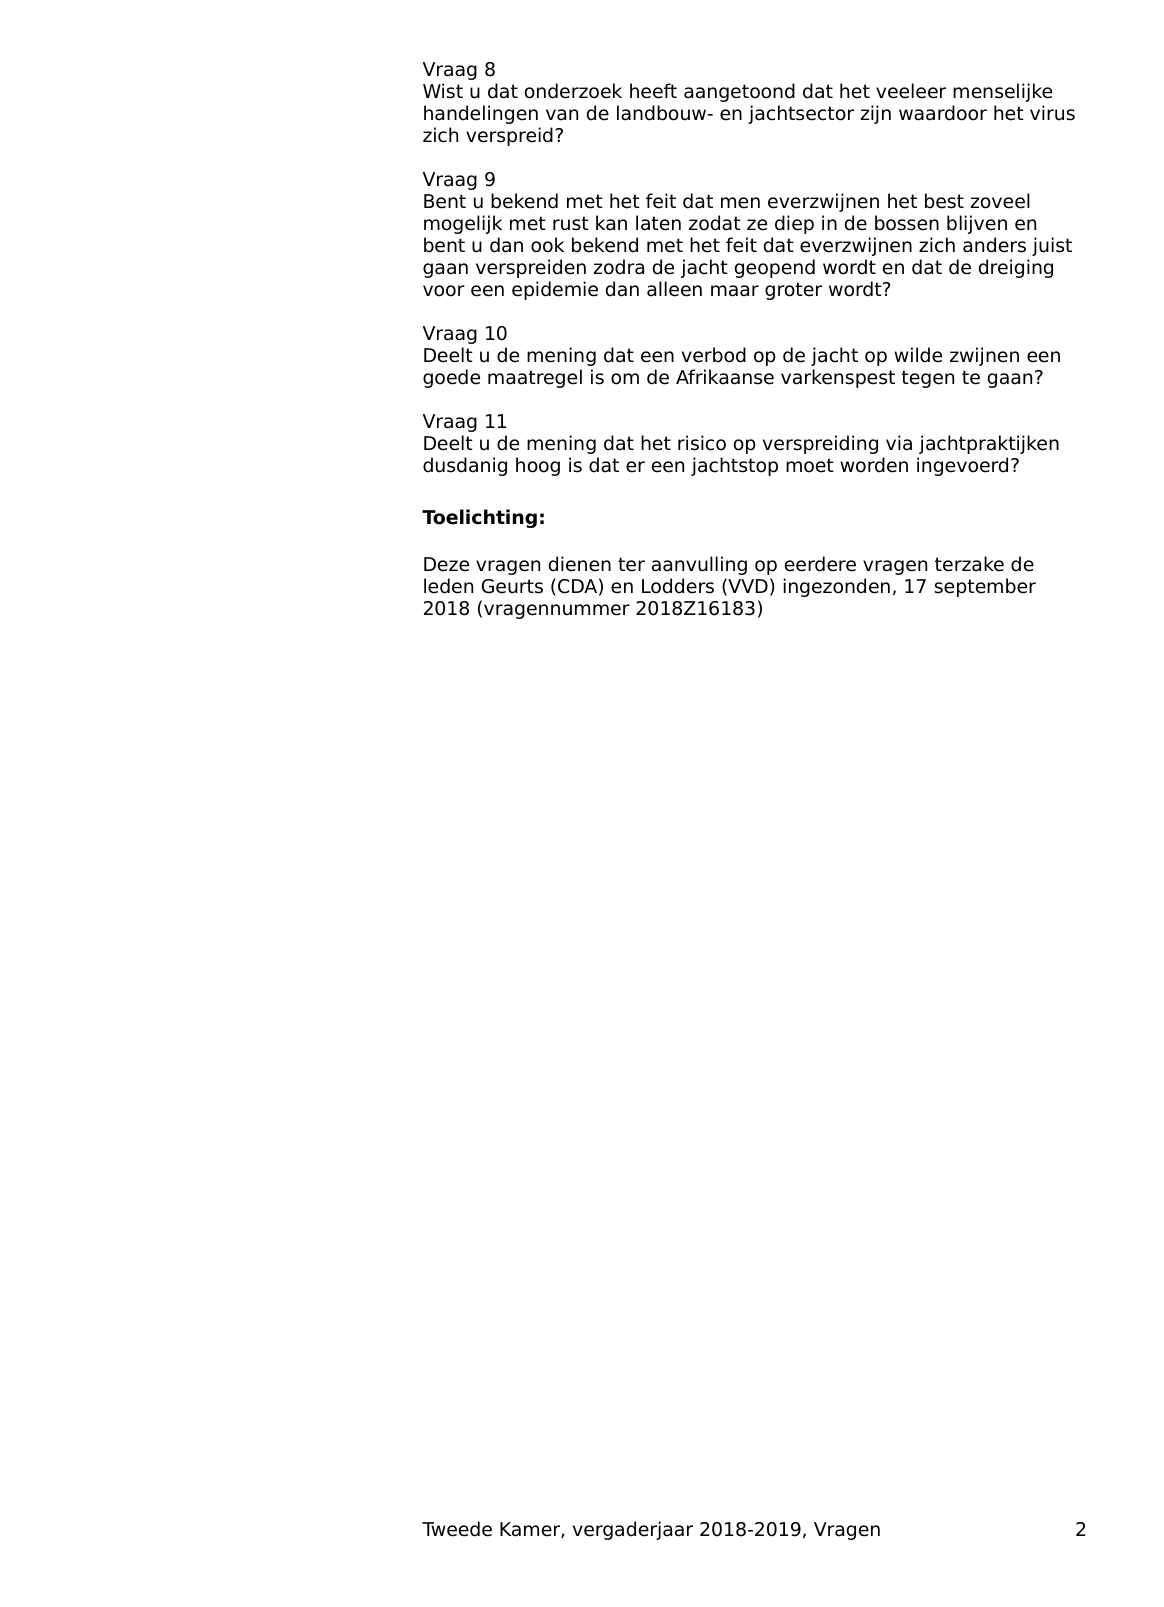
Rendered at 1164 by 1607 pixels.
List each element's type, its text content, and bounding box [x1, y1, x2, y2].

subtitle Toelichting: [422, 507, 1087, 529]
text Deelt u de mening dat het risico op verspreiding via jachtpraktijken dusdanig hoog is dat er een jachtstop moet worden ingevoerd? [422, 433, 1087, 477]
text Vraag 9 [422, 169, 1087, 191]
text Vraag 11 [422, 411, 1087, 433]
text Vraag 8 [422, 59, 1087, 81]
text Vraag 10 [422, 323, 1087, 345]
text Deelt u de mening dat een verbod op de jacht op wilde zwijnen een goede maatregel is om de Afrikaanse varkenspest tegen te gaan? [422, 345, 1087, 389]
text Bent u bekend met het feit dat men everzwijnen het best zoveel mogelijk met rust kan laten zodat ze diep in de bossen blijven en bent u dan ook bekend met het feit dat everzwijnen zich anders juist gaan verspreiden zodra de jacht geopend wordt en dat de dreiging voor een epidemie dan alleen maar groter wordt? [422, 191, 1087, 301]
text Deze vragen dienen ter aanvulling op eerdere vragen terzake de leden Geurts (CDA) en Lodders (VVD) ingezonden, 17 september 2018 (vragennummer 2018Z16183) [422, 554, 1087, 620]
text Wist u dat onderzoek heeft aangetoond dat het veeleer menselijke handelingen van de landbouw- en jachtsector zijn waardoor het virus zich verspreid? [422, 81, 1087, 147]
